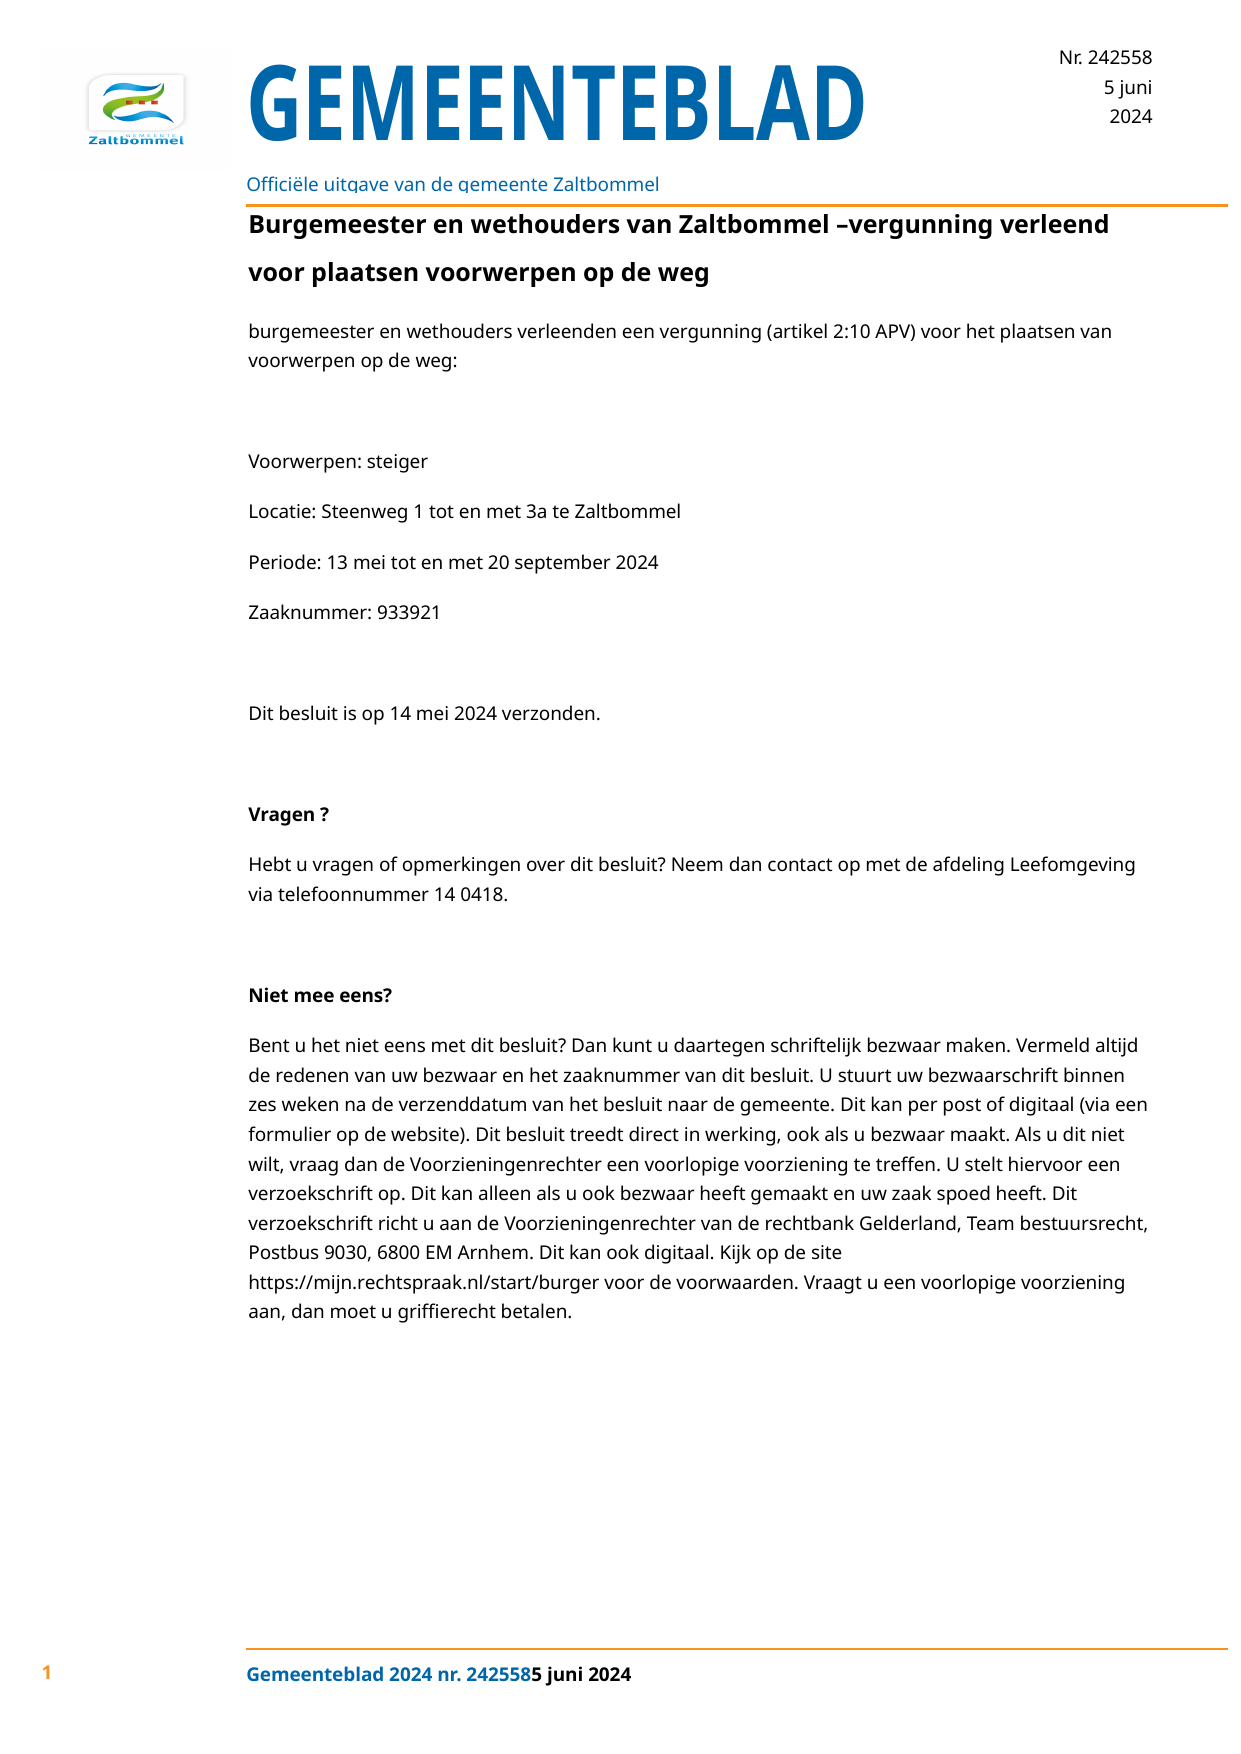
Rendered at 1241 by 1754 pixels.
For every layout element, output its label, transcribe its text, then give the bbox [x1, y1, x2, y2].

text Bent u het niet eens met dit besluit? Dan kunt u daartegen schriftelijk bezwaar maken. Vermeld altijd de redenen van uw bezwaar en het zaaknummer van dit besluit. U stuurt uw bezwaarschrift binnen zes weken na de verzenddatum van het besluit naar de gemeente. Dit kan per post of digitaal (via een formulier op de website). Dit besluit treedt direct in werking, ook als u bezwaar maakt. Als u dit niet wilt, vraag dan de Voorzieningenrechter een voorlopige voorziening te treffen. U stelt hiervoor een verzoekschrift op. Dit kan alleen als u ook bezwaar heeft gemaakt en uw zaak spoed heeft. Dit verzoekschrift richt u aan de Voorzieningenrechter van de rechtbank Gelderland, Team bestuursrecht, Postbus 9030, 6800 EM Arnhem. Dit kan ook digitaal. Kijk op de site https://mijn.rechtspraak.nl/start/burger voor de voorwaarden. Vraagt u een voorlopige voorziening aan, dan moet u griffierecht betalen. [248, 1032, 1152, 1324]
text Locatie: Steenweg 1 tot en met 3a te Zaltbommel [248, 499, 1152, 524]
text Vragen ? [248, 801, 1152, 827]
picture [41, 47, 231, 172]
text Dit besluit is op 14 mei 2024 verzonden. [248, 700, 1152, 726]
text Burgemeester en wethouders van Zaltbommel –vergunning verleend voor plaatsen voorwerpen op de weg [248, 207, 1152, 288]
text Voorwerpen: steiger [248, 448, 1152, 474]
text Periode: 13 mei tot en met 20 september 2024 [248, 549, 1152, 575]
text Niet mee eens? [248, 982, 1152, 1008]
text Hebt u vragen of opmerkingen over dit besluit? Neem dan contact op met de afdeling Leefomgeving via telefoonnummer 14 0418. [248, 852, 1152, 907]
text Zaaknummer: 933921 [248, 599, 1152, 625]
text burgemeester en wethouders verleenden een vergunning (artikel 2:10 APV) voor het plaatsen van voorwerpen op de weg: [248, 318, 1152, 373]
